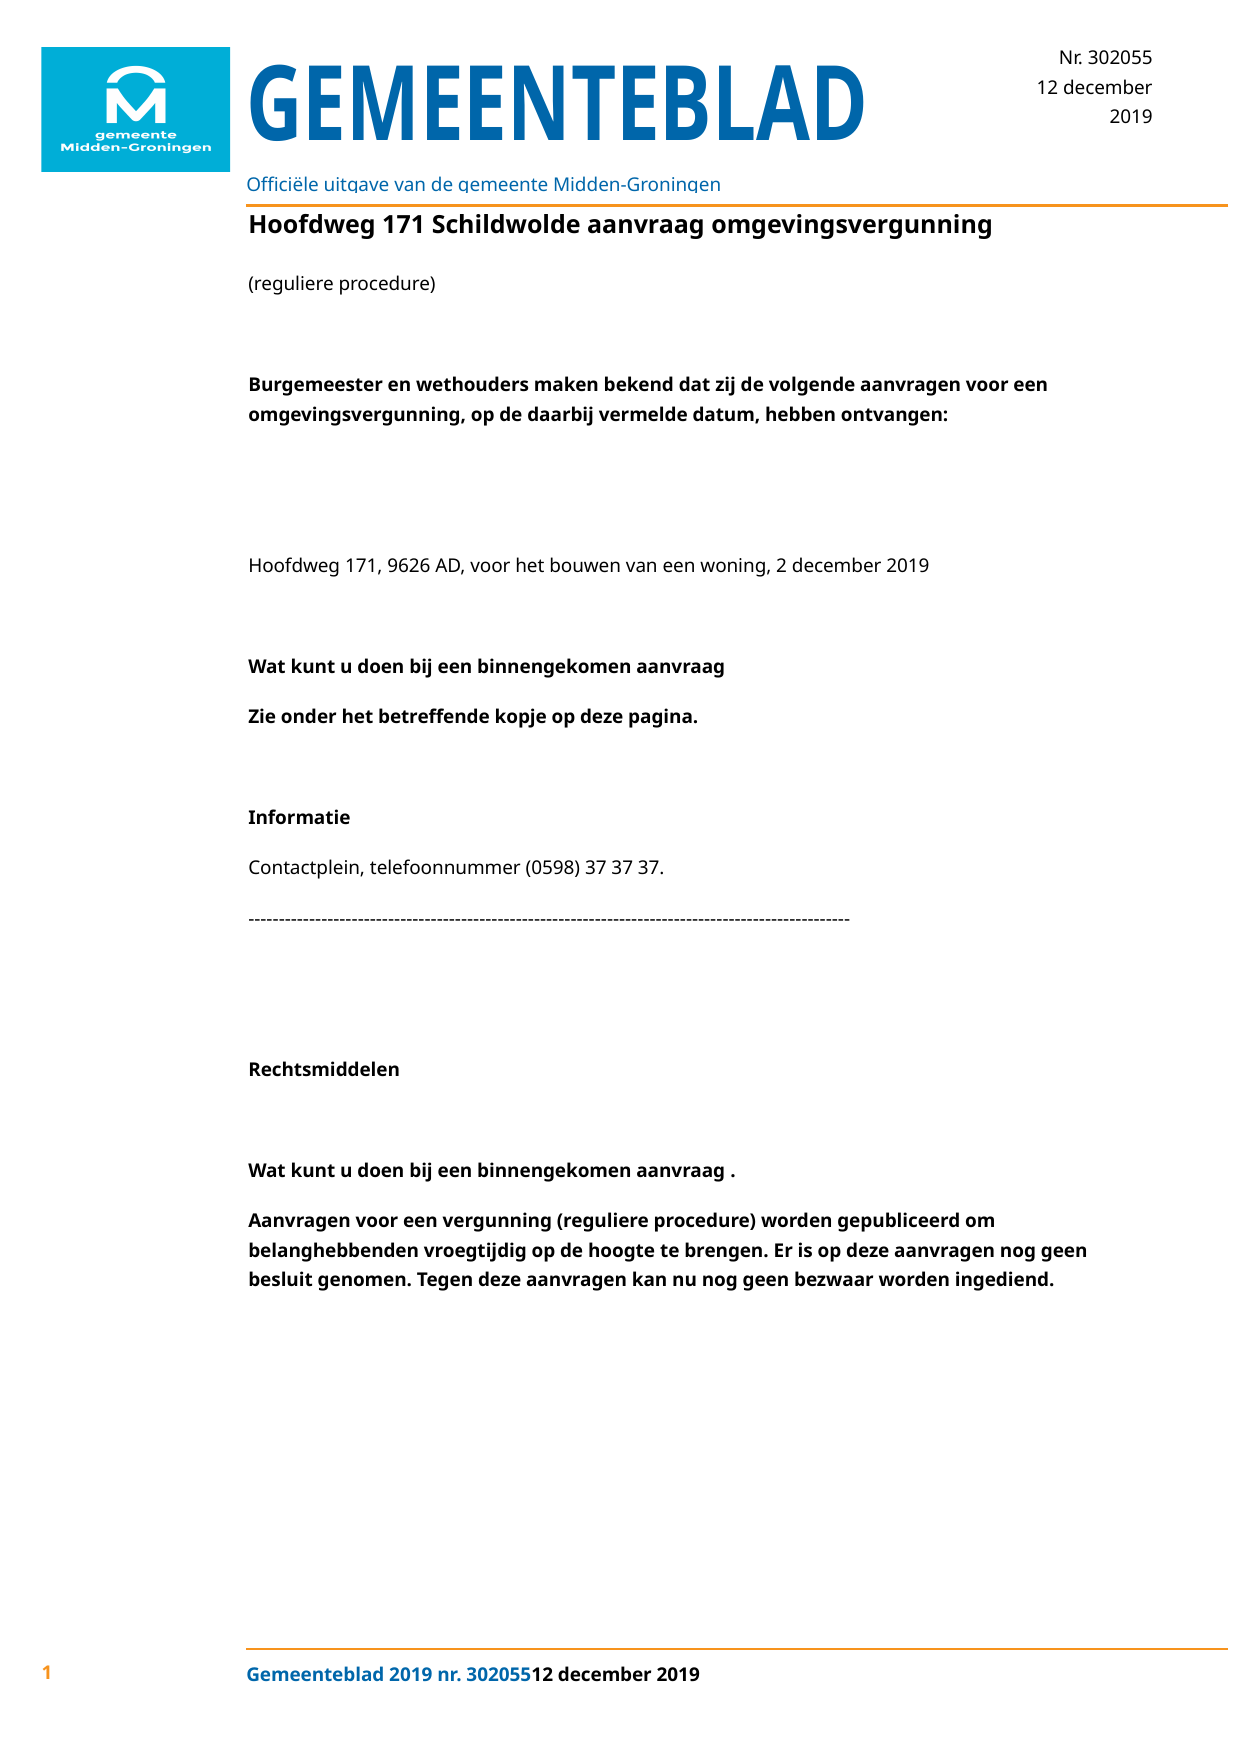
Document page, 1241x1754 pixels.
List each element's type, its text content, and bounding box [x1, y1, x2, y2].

picture [184, 146, 190, 153]
text Informatie [248, 804, 1152, 830]
text Rechtsmiddelen [248, 1056, 1152, 1082]
text Contactplein, telefoonnummer (0598) 37 37 37. [248, 854, 1152, 880]
text Hoofdweg 171, 9626 AD, voor het bouwen van een woning, 2 december 2019 [248, 552, 1152, 578]
picture [108, 66, 164, 82]
text Burgemeester en wethouders maken bekend dat zij de volgende aanvragen voor een omgevingsvergunning, op de daarbij vermelde datum, hebben ontvangen: [248, 371, 1152, 426]
text Wat kunt u doen bij een binnengekomen aanvraag [248, 653, 1152, 678]
text Zie onder het betreffende kopje op deze pagina. [248, 703, 1152, 729]
text Hoofdweg 171 Schildwolde aanvraag omgevingsvergunning [248, 207, 1152, 241]
text (reguliere procedure) [248, 270, 1152, 296]
picture [107, 89, 165, 122]
text --------------------------------------------------------------------------------------------------- [248, 905, 1152, 931]
text Wat kunt u doen bij een binnengekomen aanvraag . [248, 1157, 1152, 1183]
text Aanvragen voor een vergunning (reguliere procedure) worden gepubliceerd om belanghebbenden vroegtijdig op de hoogte te brengen. Er is op deze aanvragen nog geen besluit genomen. Tegen deze aanvragen kan nu nog geen bezwaar worden ingediend. [248, 1207, 1152, 1292]
